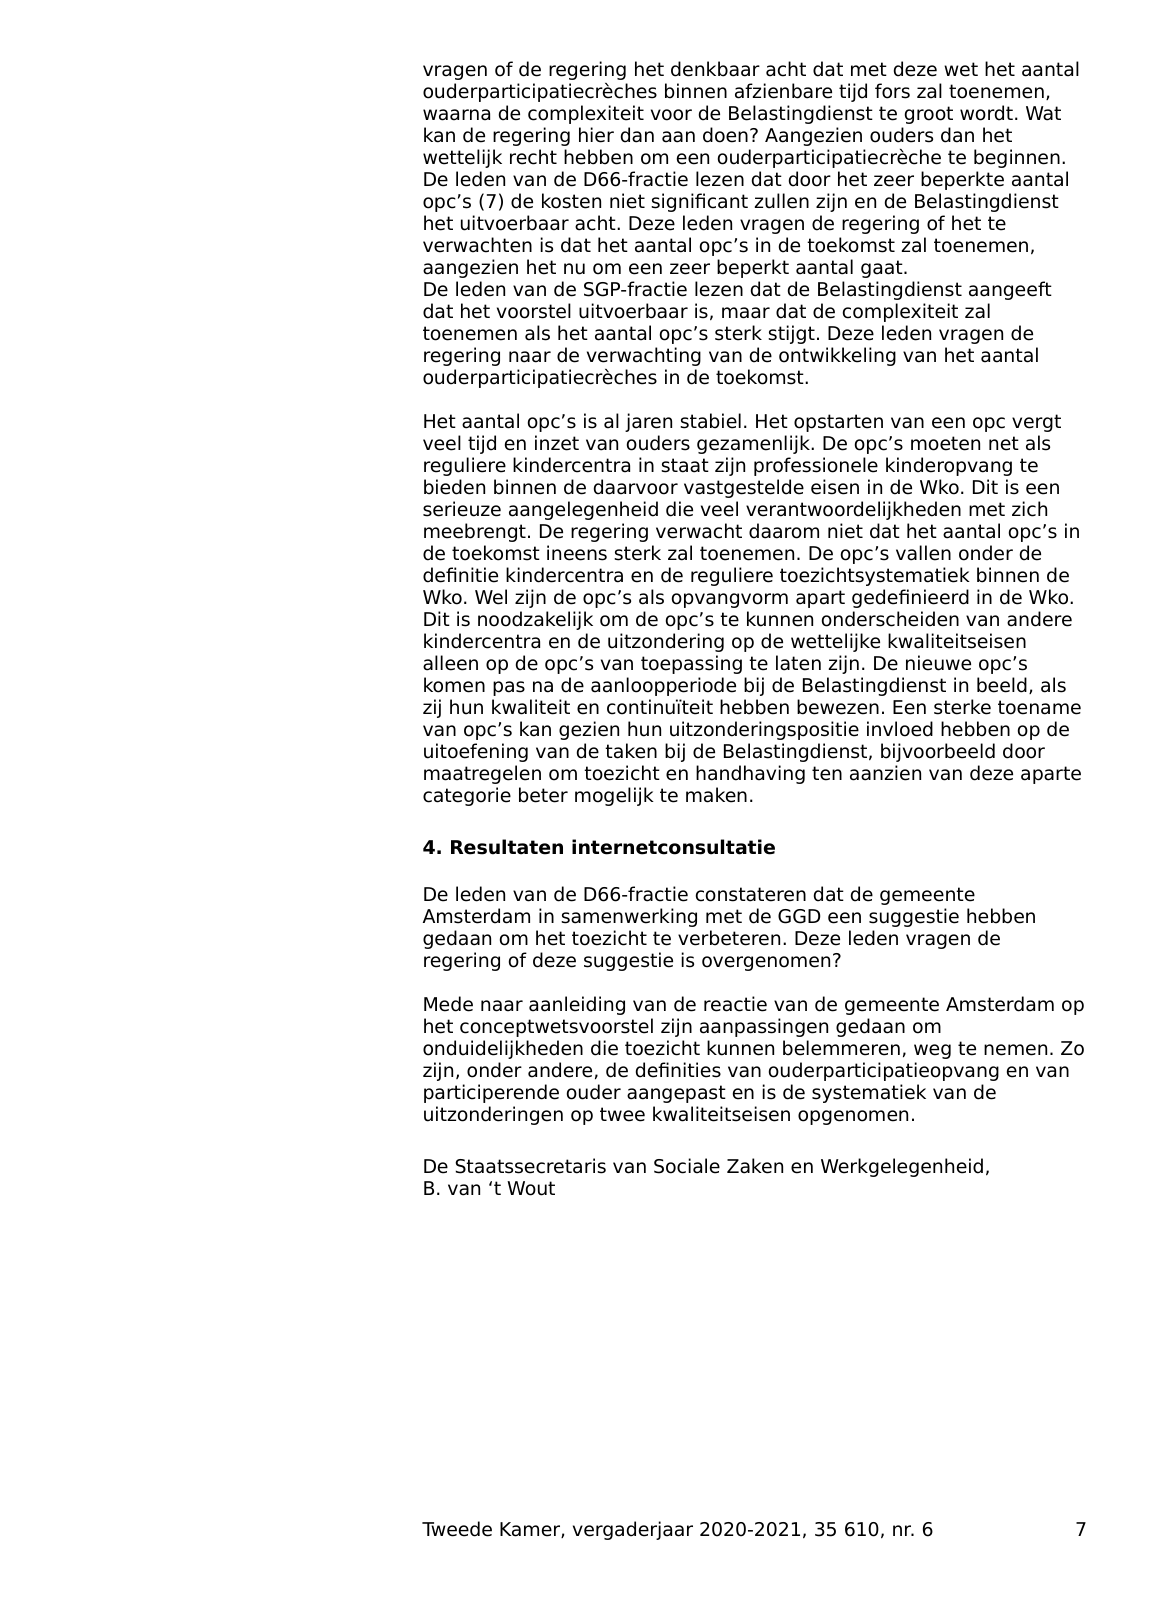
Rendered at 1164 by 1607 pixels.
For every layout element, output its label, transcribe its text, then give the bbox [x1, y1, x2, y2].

text De Staatssecretaris van Sociale Zaken en Werkgelegenheid, B. van ‘t Wout [422, 1156, 1087, 1199]
text Mede naar aanleiding van de reactie van de gemeente Amsterdam op het conceptwetsvoorstel zijn aanpassingen gedaan om onduidelijkheden die toezicht kunnen belemmeren, weg te nemen. Zo zijn, onder andere, de definities van ouderparticipatieopvang en van participerende ouder aangepast en is de systematiek van de uitzonderingen op twee kwaliteitseisen opgenomen. [422, 994, 1087, 1126]
subtitle 4. Resultaten internetconsultatie [422, 837, 1087, 858]
text vragen of de regering het denkbaar acht dat met deze wet het aantal ouderparticipatiecrèches binnen afzienbare tijd fors zal toenemen, waarna de complexiteit voor de Belastingdienst te groot wordt. Wat kan de regering hier dan aan doen? Aangezien ouders dan het wettelijk recht hebben om een ouderparticipatiecrèche te beginnen. [422, 59, 1087, 169]
text De leden van de SGP-fractie lezen dat de Belastingdienst aangeeft dat het voorstel uitvoerbaar is, maar dat de complexiteit zal toenemen als het aantal opc’s sterk stijgt. Deze leden vragen de regering naar de verwachting van de ontwikkeling van het aantal ouderparticipatiecrèches in de toekomst. [422, 279, 1087, 389]
text De leden van de D66-fractie lezen dat door het zeer beperkte aantal opc’s (7) de kosten niet significant zullen zijn en de Belastingdienst het uitvoerbaar acht. Deze leden vragen de regering of het te verwachten is dat het aantal opc’s in de toekomst zal toenemen, aangezien het nu om een zeer beperkt aantal gaat. [422, 169, 1087, 279]
text De leden van de D66-fractie constateren dat de gemeente Amsterdam in samenwerking met de GGD een suggestie hebben gedaan om het toezicht te verbeteren. Deze leden vragen de regering of deze suggestie is overgenomen? [422, 883, 1087, 971]
text Het aantal opc’s is al jaren stabiel. Het opstarten van een opc vergt veel tijd en inzet van ouders gezamenlijk. De opc’s moeten net als reguliere kindercentra in staat zijn professionele kinderopvang te bieden binnen de daarvoor vastgestelde eisen in de Wko. Dit is een serieuze aangelegenheid die veel verantwoordelijkheden met zich meebrengt. De regering verwacht daarom niet dat het aantal opc’s in de toekomst ineens sterk zal toenemen. De opc’s vallen onder de definitie kindercentra en de reguliere toezichtsystematiek binnen de Wko. Wel zijn de opc’s als opvangvorm apart gedefinieerd in de Wko. Dit is noodzakelijk om de opc’s te kunnen onderscheiden van andere kindercentra en de uitzondering op de wettelijke kwaliteitseisen alleen op de opc’s van toepassing te laten zijn. De nieuwe opc’s komen pas na de aanloopperiode bij de Belastingdienst in beeld, als zij hun kwaliteit en continuïteit hebben bewezen. Een sterke toename van opc’s kan gezien hun uitzonderingspositie invloed hebben op de uitoefening van de taken bij de Belastingdienst, bijvoorbeeld door maatregelen om toezicht en handhaving ten aanzien van deze aparte categorie beter mogelijk te maken. [422, 411, 1087, 807]
